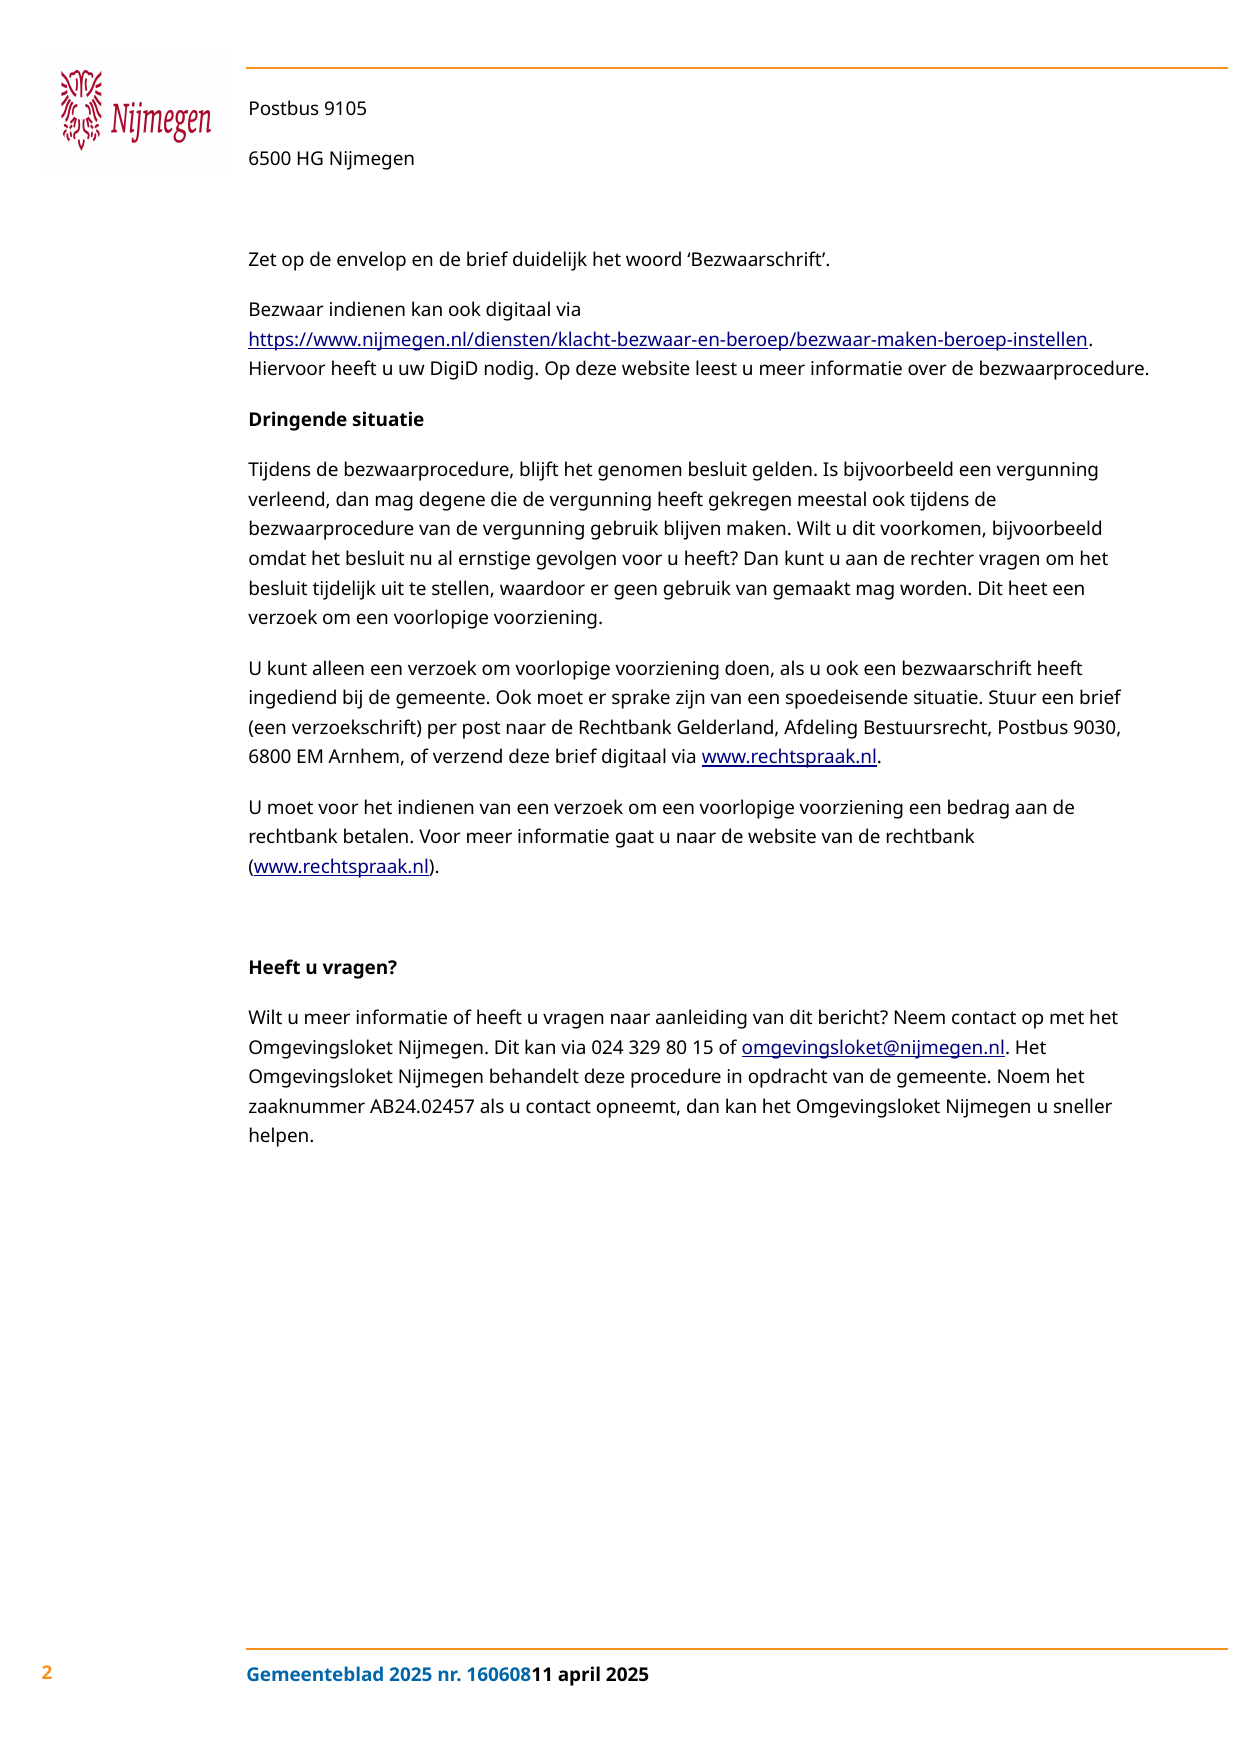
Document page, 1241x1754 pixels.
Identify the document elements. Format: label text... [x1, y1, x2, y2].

text U kunt alleen een verzoek om voorlopige voorziening doen, als u ook een bezwaarschrift heeft ingediend bij de gemeente. Ook moet er sprake zijn van een spoedeisende situatie. Stuur een brief (een verzoekschrift) per post naar de Rechtbank Gelderland, Afdeling Bestuursrecht, Postbus 9030, 6800 EM Arnhem, of verzend deze brief digitaal via www.rechtspraak.nl. [248, 655, 1152, 769]
text Wilt u meer informatie of heeft u vragen naar aanleiding van dit bericht? Neem contact op met het Omgevingsloket Nijmegen. Dit kan via 024 329 80 15 of omgevingsloket@nijmegen.nl. Het Omgevingsloket Nijmegen behandelt deze procedure in opdracht van de gemeente. Noem het zaaknummer AB24.02457 als u contact opneemt, dan kan het Omgevingsloket Nijmegen u sneller helpen. [248, 1004, 1152, 1148]
picture [41, 47, 231, 172]
text Zet op de envelop en de brief duidelijk het woord ‘Bezwaarschrift’. [248, 246, 1152, 272]
text 6500 HG Nijmegen [248, 145, 1152, 171]
text Postbus 9105 [248, 95, 1152, 121]
text U moet voor het indienen van een verzoek om een voorlopige voorziening een bedrag aan de rechtbank betalen. Voor meer informatie gaat u naar de website van de rechtbank (www.rechtspraak.nl). [248, 794, 1152, 879]
text Heeft u vragen? [248, 954, 1152, 980]
text Tijdens de bezwaarprocedure, blijft het genomen besluit gelden. Is bijvoorbeeld een vergunning verleend, dan mag degene die de vergunning heeft gekregen meestal ook tijdens de bezwaarprocedure van de vergunning gebruik blijven maken. Wilt u dit voorkomen, bijvoorbeeld omdat het besluit nu al ernstige gevolgen voor u heeft? Dan kunt u aan de rechter vragen om het besluit tijdelijk uit te stellen, waardoor er geen gebruik van gemaakt mag worden. Dit heet een verzoek om een voorlopige voorziening. [248, 456, 1152, 630]
text Dringende situatie [248, 406, 1152, 432]
text Bezwaar indienen kan ook digitaal via https://www.nijmegen.nl/diensten/klacht-bezwaar-en-beroep/bezwaar-maken-beroep-instellen. Hiervoor heeft u uw DigiD nodig. Op deze website leest u meer informatie over de bezwaarprocedure. [248, 296, 1152, 381]
